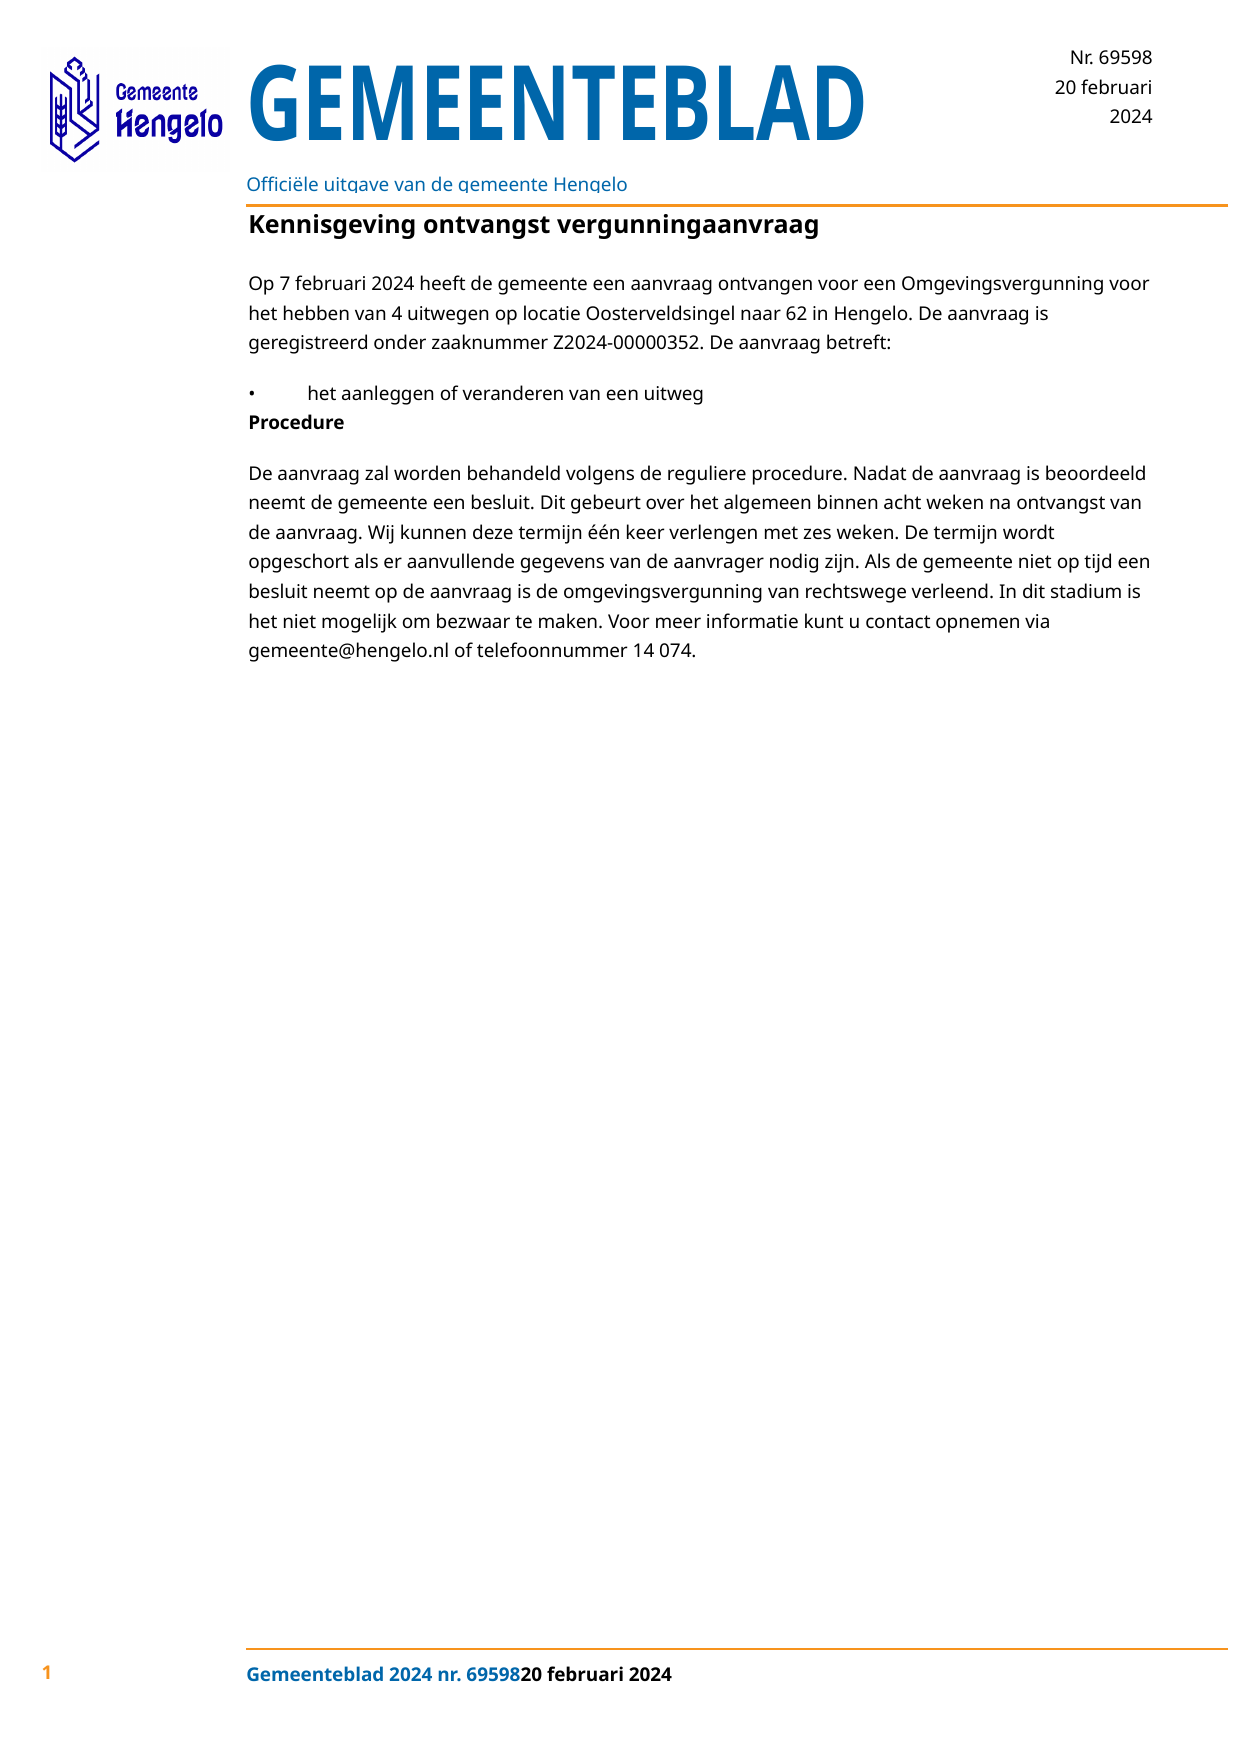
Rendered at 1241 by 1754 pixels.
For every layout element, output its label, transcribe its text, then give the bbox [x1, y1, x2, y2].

text Kennisgeving ontvangst vergunningaanvraag [248, 207, 1152, 241]
text Procedure [248, 409, 1152, 435]
list het aanleggen of veranderen van een uitweg [248, 380, 1152, 406]
text Op 7 februari 2024 heeft de gemeente een aanvraag ontvangen voor een Omgevingsvergunning voor het hebben van 4 uitwegen op locatie Oosterveldsingel naar 62 in Hengelo. De aanvraag is geregistreerd onder zaaknummer Z2024-00000352. De aanvraag betreft: [248, 270, 1152, 355]
picture [41, 47, 231, 172]
text De aanvraag zal worden behandeld volgens de reguliere procedure. Nadat de aanvraag is beoordeeld neemt de gemeente een besluit. Dit gebeurt over het algemeen binnen acht weken na ontvangst van de aanvraag. Wij kunnen deze termijn één keer verlengen met zes weken. De termijn wordt opgeschort als er aanvullende gegevens van de aanvrager nodig zijn. Als de gemeente niet op tijd een besluit neemt op de aanvraag is de omgevingsvergunning van rechtswege verleend. In dit stadium is het niet mogelijk om bezwaar te maken. Voor meer informatie kunt u contact opnemen via gemeente@hengelo.nl of telefoonnummer 14 074. [248, 460, 1152, 663]
